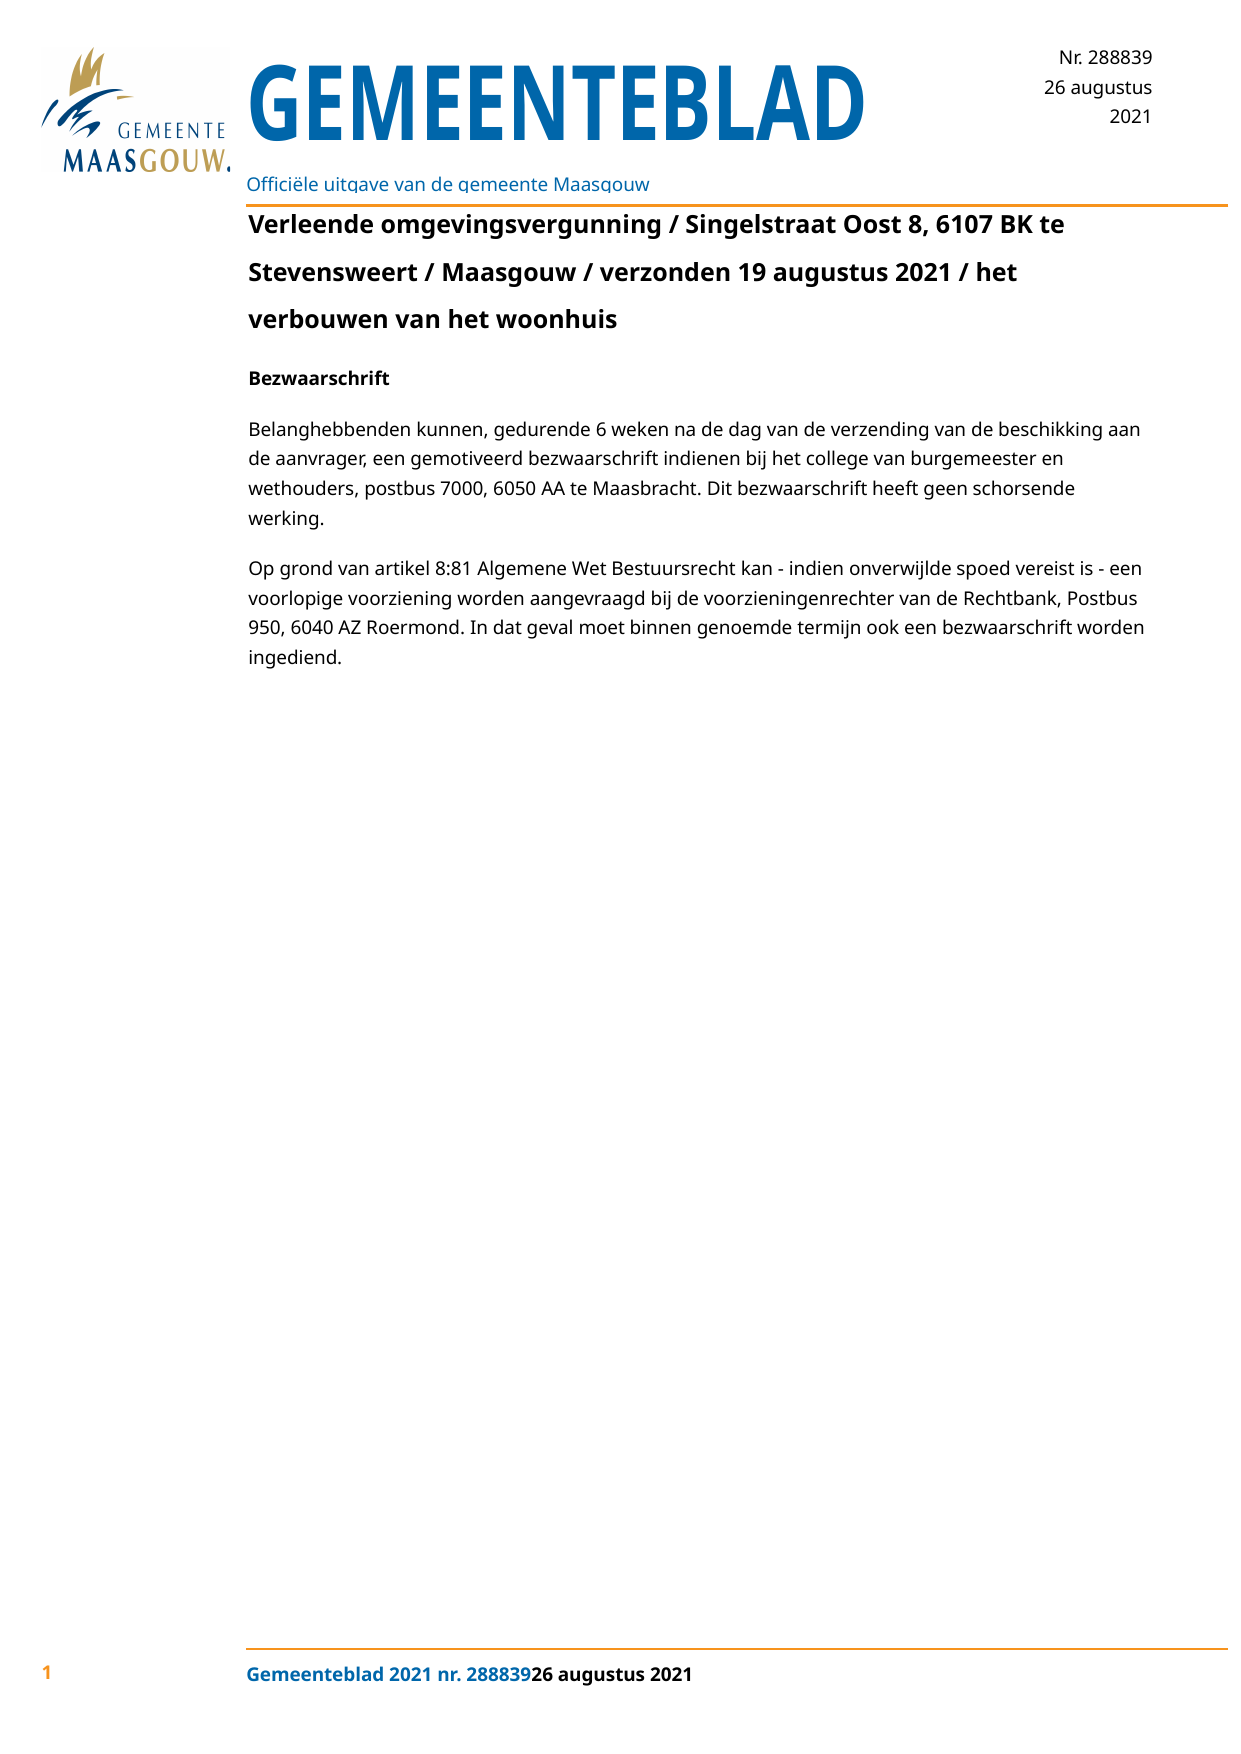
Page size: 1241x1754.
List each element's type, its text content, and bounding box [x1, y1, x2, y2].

picture [41, 47, 231, 172]
text Belanghebbenden kunnen, gedurende 6 weken na de dag van de verzending van de beschikking aan de aanvrager, een gemotiveerd bezwaarschrift indienen bij het college van burgemeester en wethouders, postbus 7000, 6050 AA te Maasbracht. Dit bezwaarschrift heeft geen schorsende werking. [248, 416, 1152, 530]
text Op grond van artikel 8:81 Algemene Wet Bestuursrecht kan - indien onverwijlde spoed vereist is - een voorlopige voorziening worden aangevraagd bij de voorzieningenrechter van de Rechtbank, Postbus 950, 6040 AZ Roermond. In dat geval moet binnen genoemde termijn ook een bezwaarschrift worden ingediend. [248, 555, 1152, 669]
text Verleende omgevingsvergunning / Singelstraat Oost 8, 6107 BK te Stevensweert / Maasgouw / verzonden 19 augustus 2021 / het verbouwen van het woonhuis [248, 207, 1152, 336]
text Bezwaarschrift [248, 366, 1152, 391]
